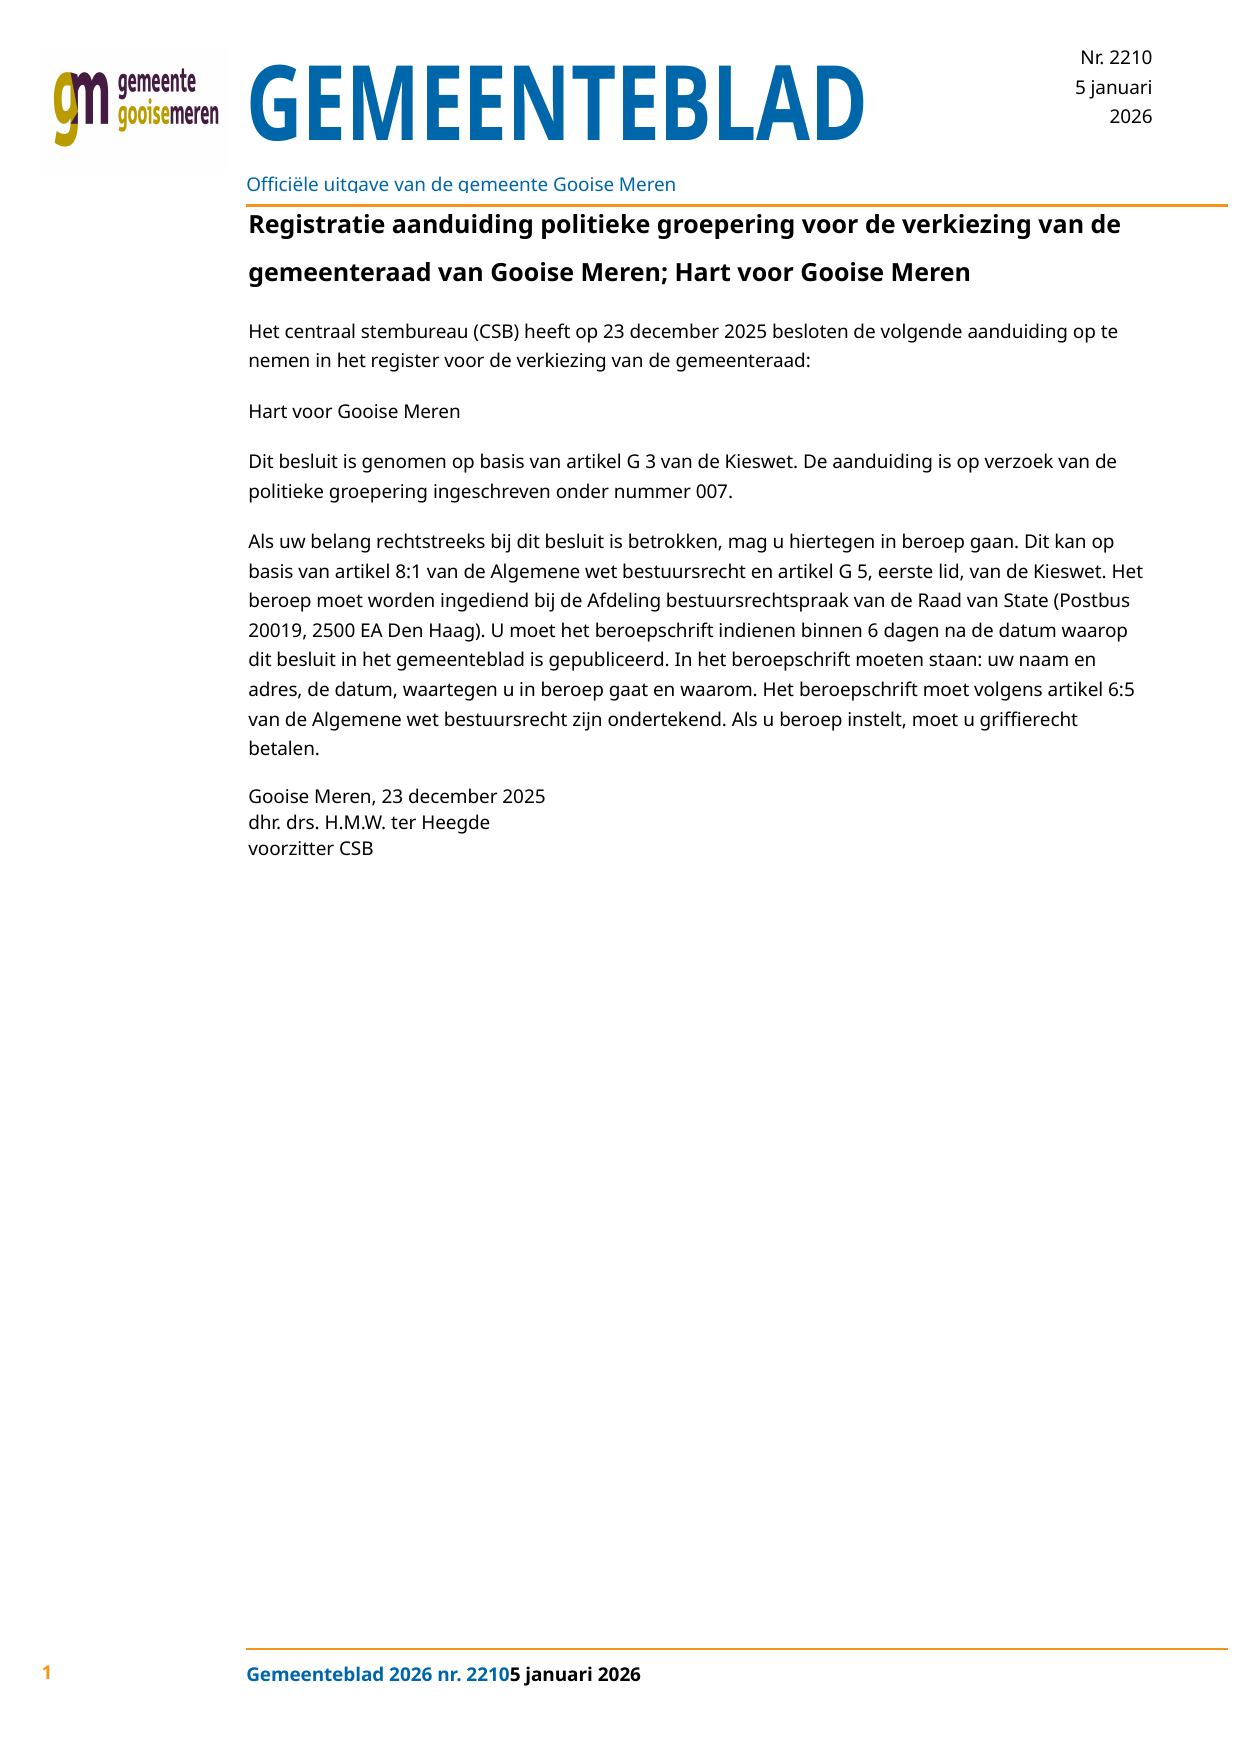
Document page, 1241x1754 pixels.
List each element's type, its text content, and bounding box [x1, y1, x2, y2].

text Registratie aanduiding politieke groepering voor de verkiezing van de gemeenteraad van Gooise Meren; Hart voor Gooise Meren [248, 207, 1152, 288]
text Dit besluit is genomen op basis van artikel G 3 van de Kieswet. De aanduiding is op verzoek van de politieke groepering ingeschreven onder nummer 007. [248, 448, 1152, 504]
text Gooise Meren, 23 december 2025 [248, 783, 1152, 809]
text voorzitter CSB [248, 835, 1152, 860]
text Het centraal stembureau (CSB) heeft op 23 december 2025 besloten de volgende aanduiding op te nemen in het register voor de verkiezing van de gemeenteraad: [248, 318, 1152, 373]
text Als uw belang rechtstreeks bij dit besluit is betrokken, mag u hiertegen in beroep gaan. Dit kan op basis van artikel 8:1 van de Algemene wet bestuursrecht en artikel G 5, eerste lid, van de Kieswet. Het beroep moet worden ingediend bij de Afdeling bestuursrechtspraak van de Raad van State (Postbus 20019, 2500 EA Den Haag). U moet het beroepschrift indienen binnen 6 dagen na de datum waarop dit besluit in het gemeenteblad is gepubliceerd. In het beroepschrift moeten staan: uw naam en adres, de datum, waartegen u in beroep gaat en waarom. Het beroepschrift moet volgens artikel 6:5 van de Algemene wet bestuursrecht zijn ondertekend. Als u beroep instelt, moet u griffierecht betalen. [248, 528, 1152, 761]
picture [41, 47, 231, 172]
text Hart voor Gooise Meren [248, 398, 1152, 424]
text dhr. drs. H.M.W. ter Heegde [248, 809, 1152, 835]
